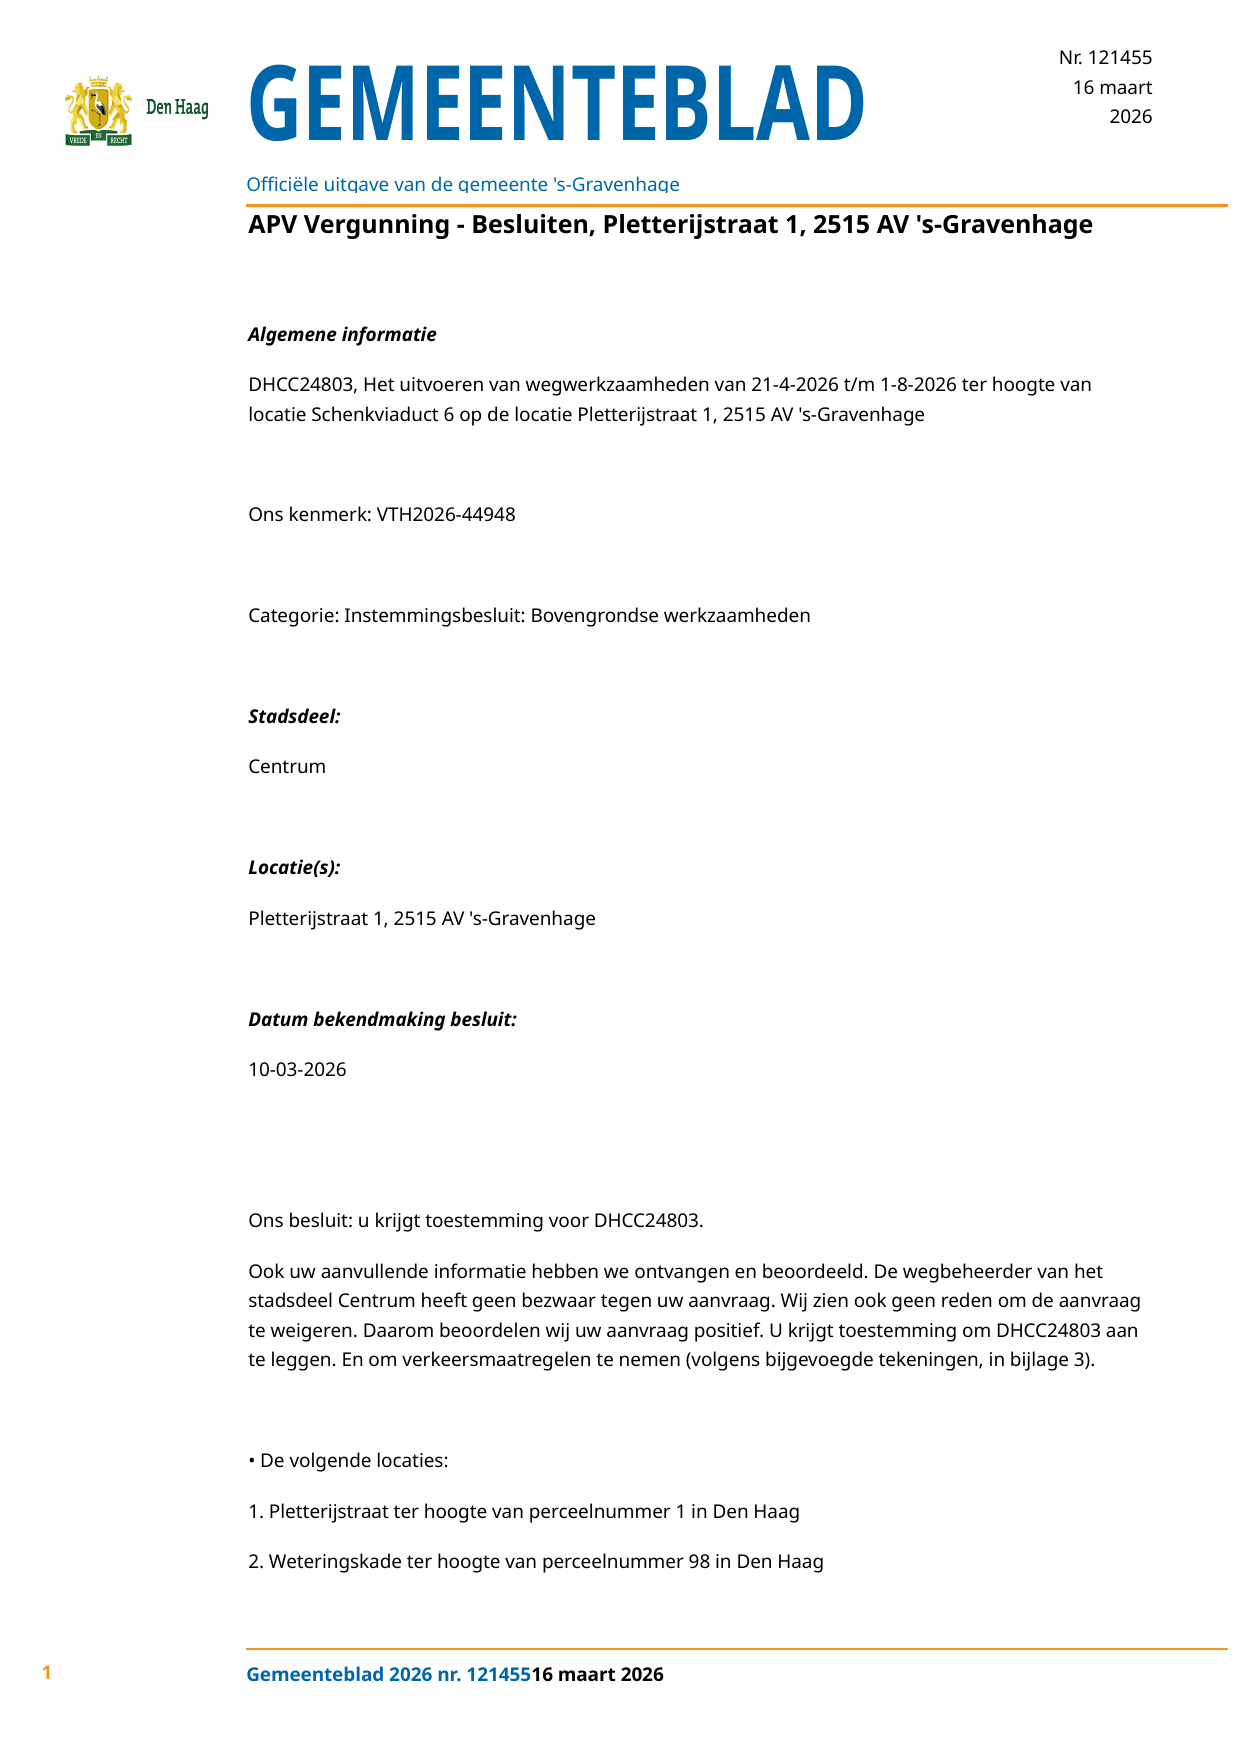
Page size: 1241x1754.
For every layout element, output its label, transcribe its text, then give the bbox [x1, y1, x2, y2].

text Categorie: Instemmingsbesluit: Bovengrondse werkzaamheden [248, 602, 1152, 628]
text APV Vergunning - Besluiten, Pletterijstraat 1, 2515 AV 's-Gravenhage [248, 207, 1152, 241]
text • De volgende locaties: [248, 1447, 1152, 1473]
text Ook uw aanvullende informatie hebben we ontvangen en beoordeeld. De wegbeheerder van het stadsdeel Centrum heeft geen bezwaar tegen uw aanvraag. Wij zien ook geen reden om de aanvraag te weigeren. Daarom beoordelen wij uw aanvraag positief. U krijgt toestemming om DHCC24803 aan te leggen. En om verkeersmaatregelen te nemen (volgens bijgevoegde tekeningen, in bijlage 3). [248, 1258, 1152, 1372]
text Locatie(s): [248, 854, 1152, 880]
text Ons besluit: u krijgt toestemming voor DHCC24803. [248, 1207, 1152, 1233]
picture [41, 47, 231, 172]
text Pletterijstraat 1, 2515 AV 's-Gravenhage [248, 905, 1152, 931]
text Centrum [248, 754, 1152, 779]
text DHCC24803, Het uitvoeren van wegwerkzaamheden van 21-4-2026 t/m 1-8-2026 ter hoogte van locatie Schenkviaduct 6 op de locatie Pletterijstraat 1, 2515 AV 's-Gravenhage [248, 371, 1152, 426]
text 1. Pletterijstraat ter hoogte van perceelnummer 1 in Den Haag [248, 1498, 1152, 1523]
text Datum bekendmaking besluit: [248, 1006, 1152, 1031]
text Stadsdeel: [248, 703, 1152, 729]
text 2. Weteringskade ter hoogte van perceelnummer 98 in Den Haag [248, 1548, 1152, 1574]
text 10-03-2026 [248, 1056, 1152, 1082]
text Algemene informatie [248, 321, 1152, 346]
text Ons kenmerk: VTH2026-44948 [248, 502, 1152, 527]
